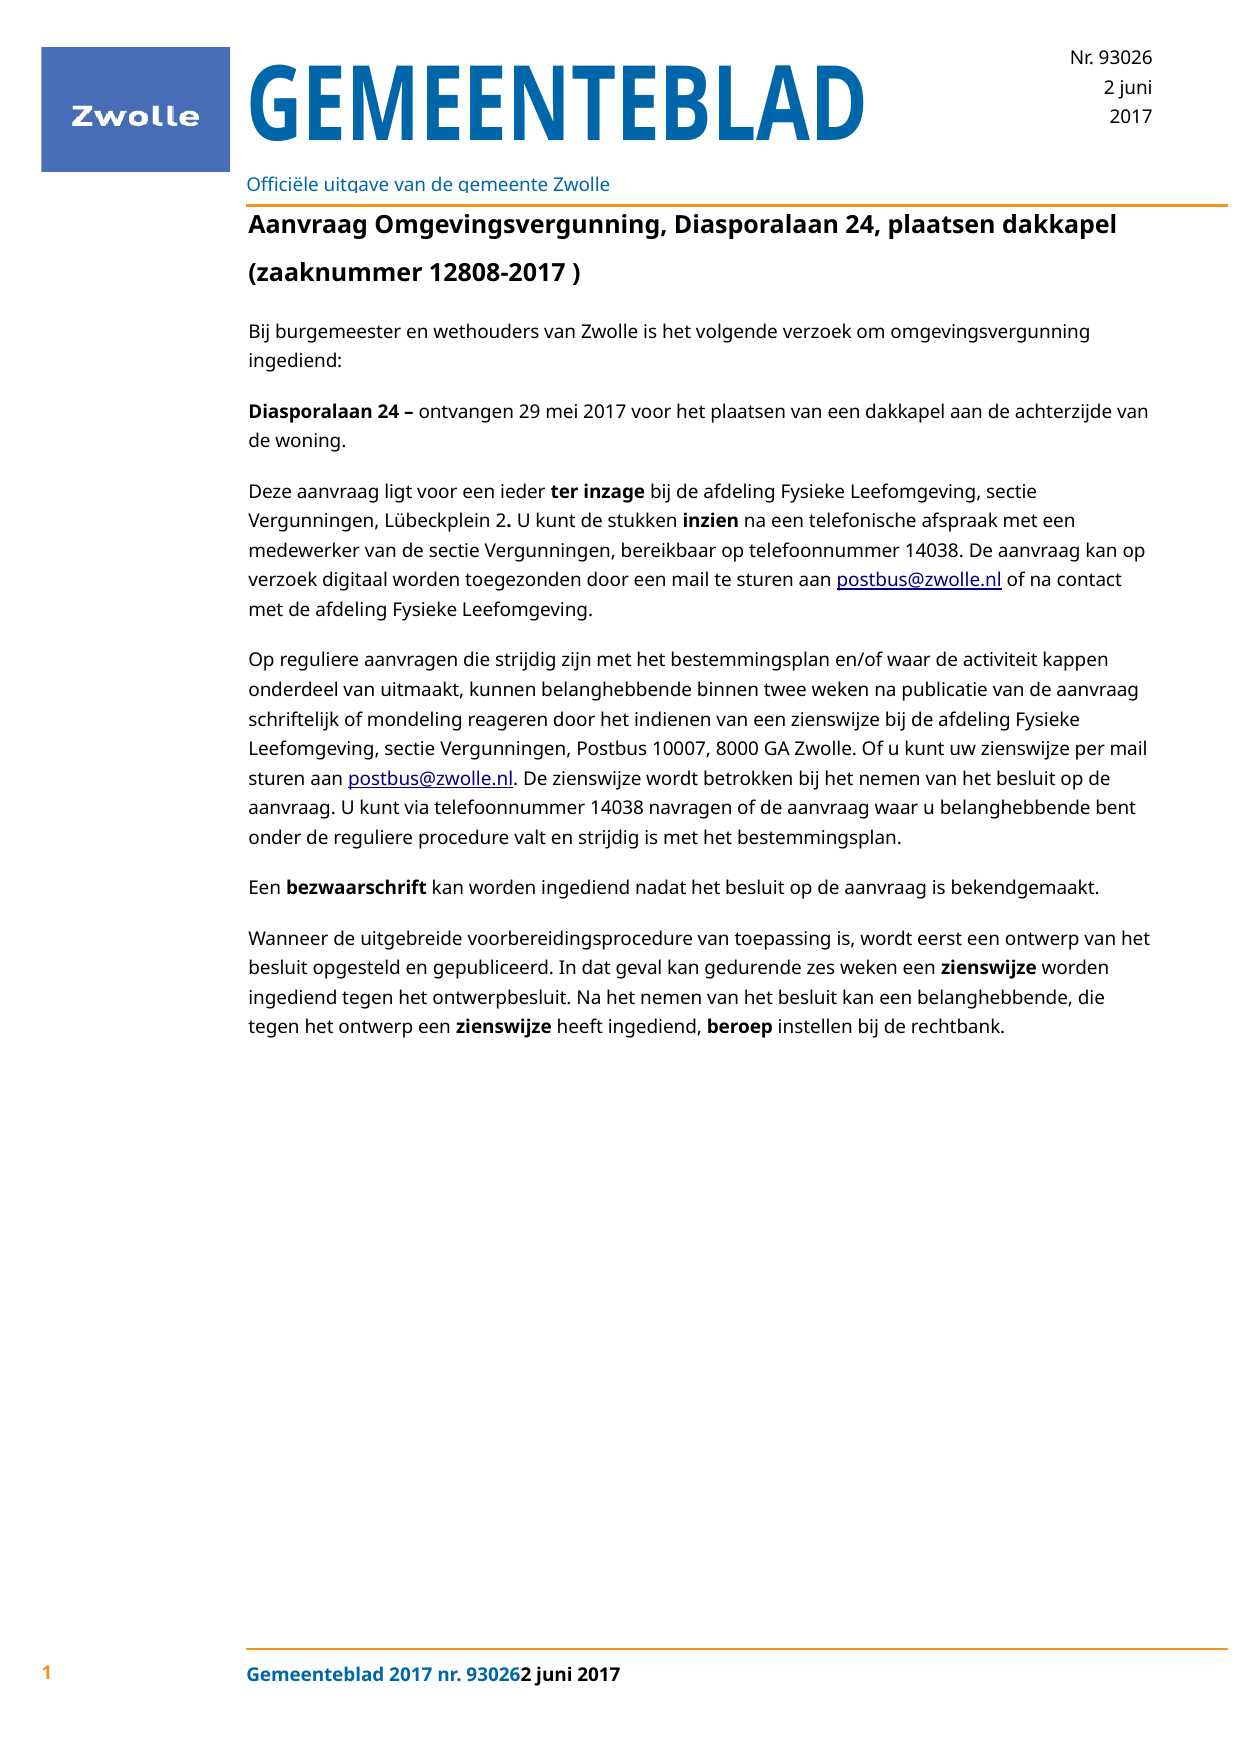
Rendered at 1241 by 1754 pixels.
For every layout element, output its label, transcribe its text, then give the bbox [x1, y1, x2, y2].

text Een bezwaarschrift kan worden ingediend nadat het besluit op de aanvraag is bekendgemaakt. [248, 874, 1152, 900]
text Aanvraag Omgevingsvergunning, Diasporalaan 24, plaatsen dakkapel (zaaknummer 12808-2017 ) [248, 207, 1152, 288]
picture [41, 47, 231, 172]
text Wanneer de uitgebreide voorbereidingsprocedure van toepassing is, wordt eerst een ontwerp van het besluit opgesteld en gepubliceerd. In dat geval kan gedurende zes weken een zienswijze worden ingediend tegen het ontwerpbesluit. Na het nemen van het besluit kan een belanghebbende, die tegen het ontwerp een zienswijze heeft ingediend, beroep instellen bij de rechtbank. [248, 925, 1152, 1039]
text Bij burgemeester en wethouders van Zwolle is het volgende verzoek om omgevingsvergunning ingediend: [248, 318, 1152, 373]
text Diasporalaan 24 – ontvangen 29 mei 2017 voor het plaatsen van een dakkapel aan de achterzijde van de woning. [248, 398, 1152, 453]
text Op reguliere aanvragen die strijdig zijn met het bestemmingsplan en/of waar de activiteit kappen onderdeel van uitmaakt, kunnen belanghebbende binnen twee weken na publicatie van de aanvraag schriftelijk of mondeling reageren door het indienen van een zienswijze bij de afdeling Fysieke Leefomgeving, sectie Vergunningen, Postbus 10007, 8000 GA Zwolle. Of u kunt uw zienswijze per mail sturen aan postbus@zwolle.nl. De zienswijze wordt betrokken bij het nemen van het besluit op de aanvraag. U kunt via telefoonnummer 14038 navragen of de aanvraag waar u belanghebbende bent onder de reguliere procedure valt en strijdig is met het bestemmingsplan. [248, 647, 1152, 850]
text Deze aanvraag ligt voor een ieder ter inzage bij de afdeling Fysieke Leefomgeving, sectie Vergunningen, Lübeckplein 2. U kunt de stukken inzien na een telefonische afspraak met een medewerker van de sectie Vergunningen, bereikbaar op telefoonnummer 14038. De aanvraag kan op verzoek digitaal worden toegezonden door een mail te sturen aan postbus@zwolle.nl of na contact met de afdeling Fysieke Leefomgeving. [248, 478, 1152, 622]
